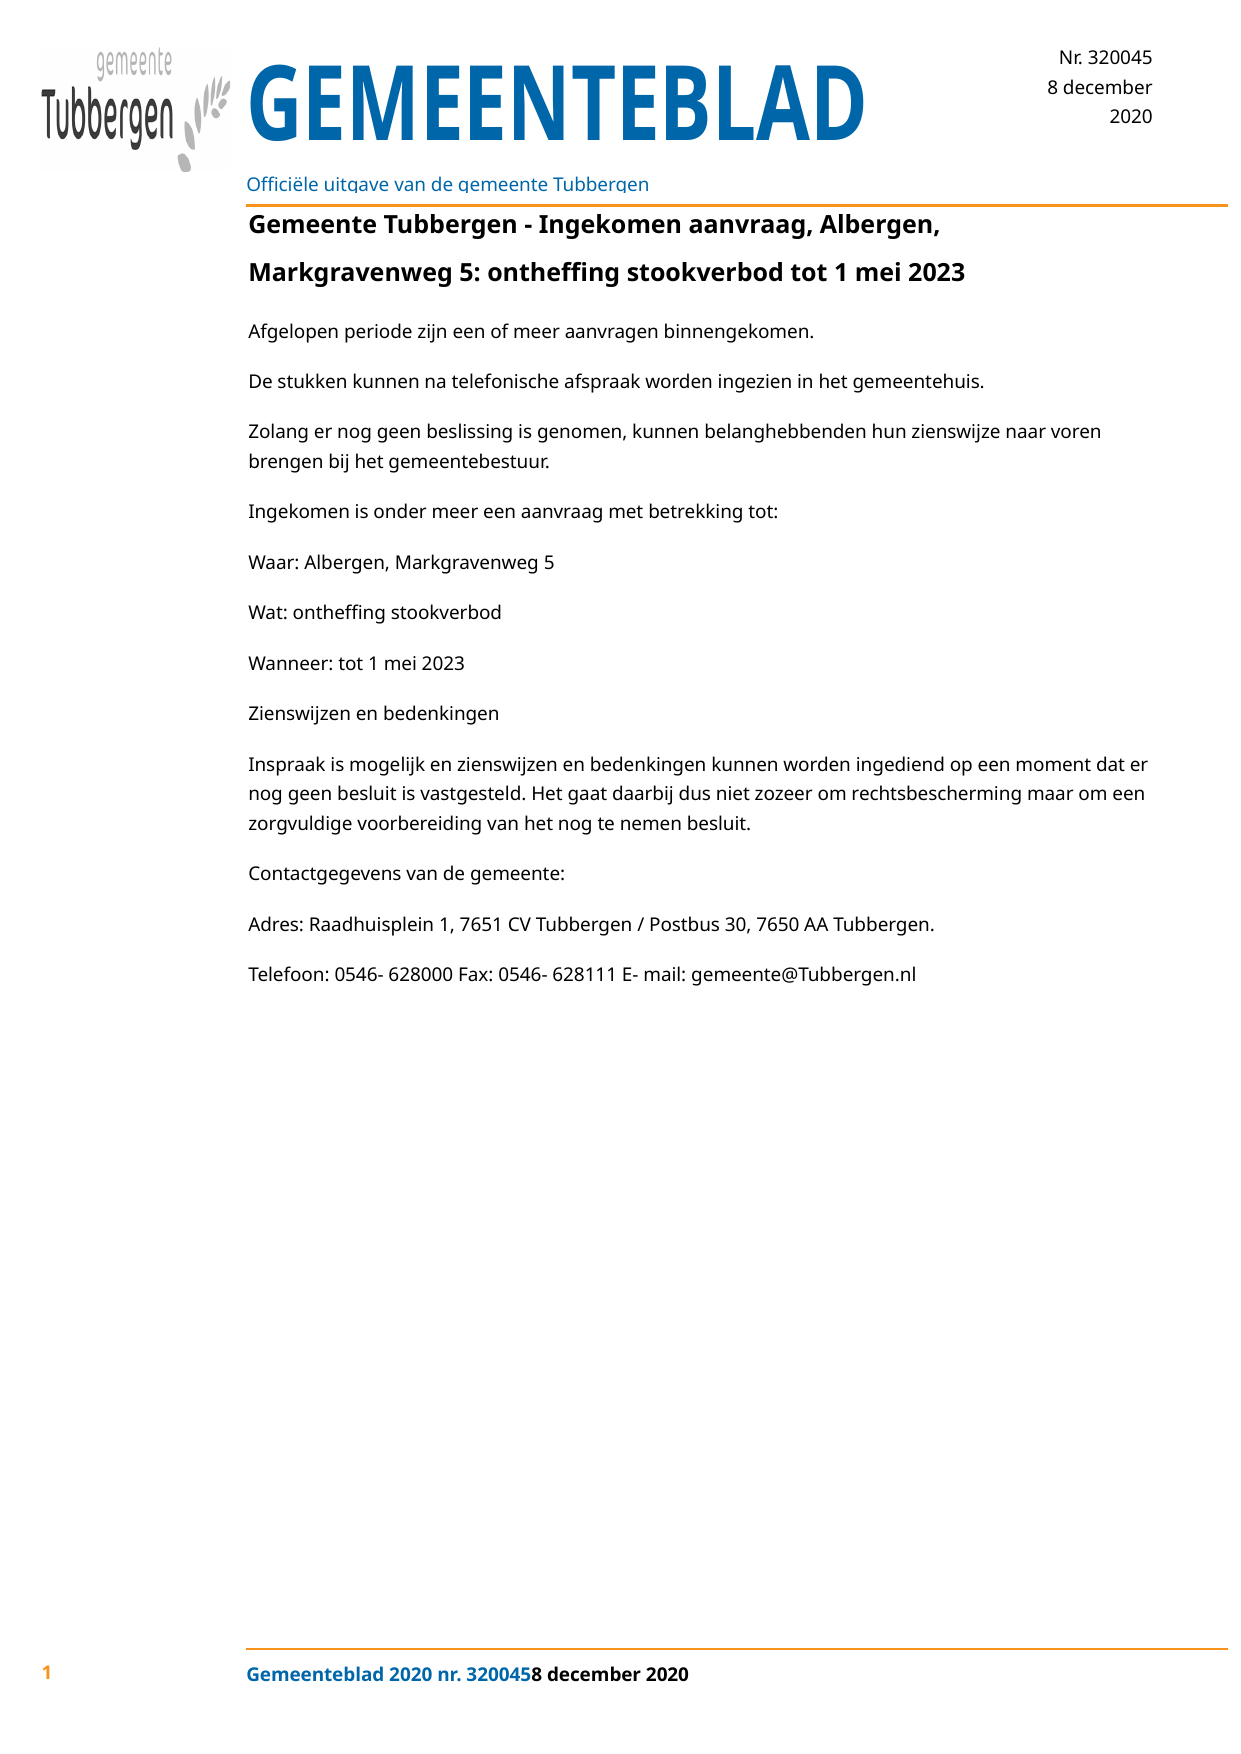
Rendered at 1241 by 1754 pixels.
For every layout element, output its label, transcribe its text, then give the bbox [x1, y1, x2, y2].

text Waar: Albergen, Markgravenweg 5 [248, 549, 1152, 575]
picture [41, 47, 231, 172]
text Gemeente Tubbergen - Ingekomen aanvraag, Albergen, Markgravenweg 5: ontheffing stookverbod tot 1 mei 2023 [248, 207, 1152, 288]
text Wat: ontheffing stookverbod [248, 599, 1152, 625]
text Ingekomen is onder meer een aanvraag met betrekking tot: [248, 499, 1152, 524]
text Inspraak is mogelijk en zienswijzen en bedenkingen kunnen worden ingediend op een moment dat er nog geen besluit is vastgesteld. Het gaat daarbij dus niet zozeer om rechtsbescherming maar om een zorgvuldige voorbereiding van het nog te nemen besluit. [248, 751, 1152, 836]
text Adres: Raadhuisplein 1, 7651 CV Tubbergen / Postbus 30, 7650 AA Tubbergen. [248, 911, 1152, 937]
text Contactgegevens van de gemeente: [248, 860, 1152, 886]
text Zienswijzen en bedenkingen [248, 700, 1152, 726]
text Telefoon: 0546- 628000 Fax: 0546- 628111 E- mail: gemeente@Tubbergen.nl [248, 961, 1152, 987]
text Zolang er nog geen beslissing is genomen, kunnen belanghebbenden hun zienswijze naar voren brengen bij het gemeentebestuur. [248, 419, 1152, 474]
text Wanneer: tot 1 mei 2023 [248, 650, 1152, 676]
text Afgelopen periode zijn een of meer aanvragen binnengekomen. [248, 318, 1152, 344]
text De stukken kunnen na telefonische afspraak worden ingezien in het gemeentehuis. [248, 368, 1152, 394]
